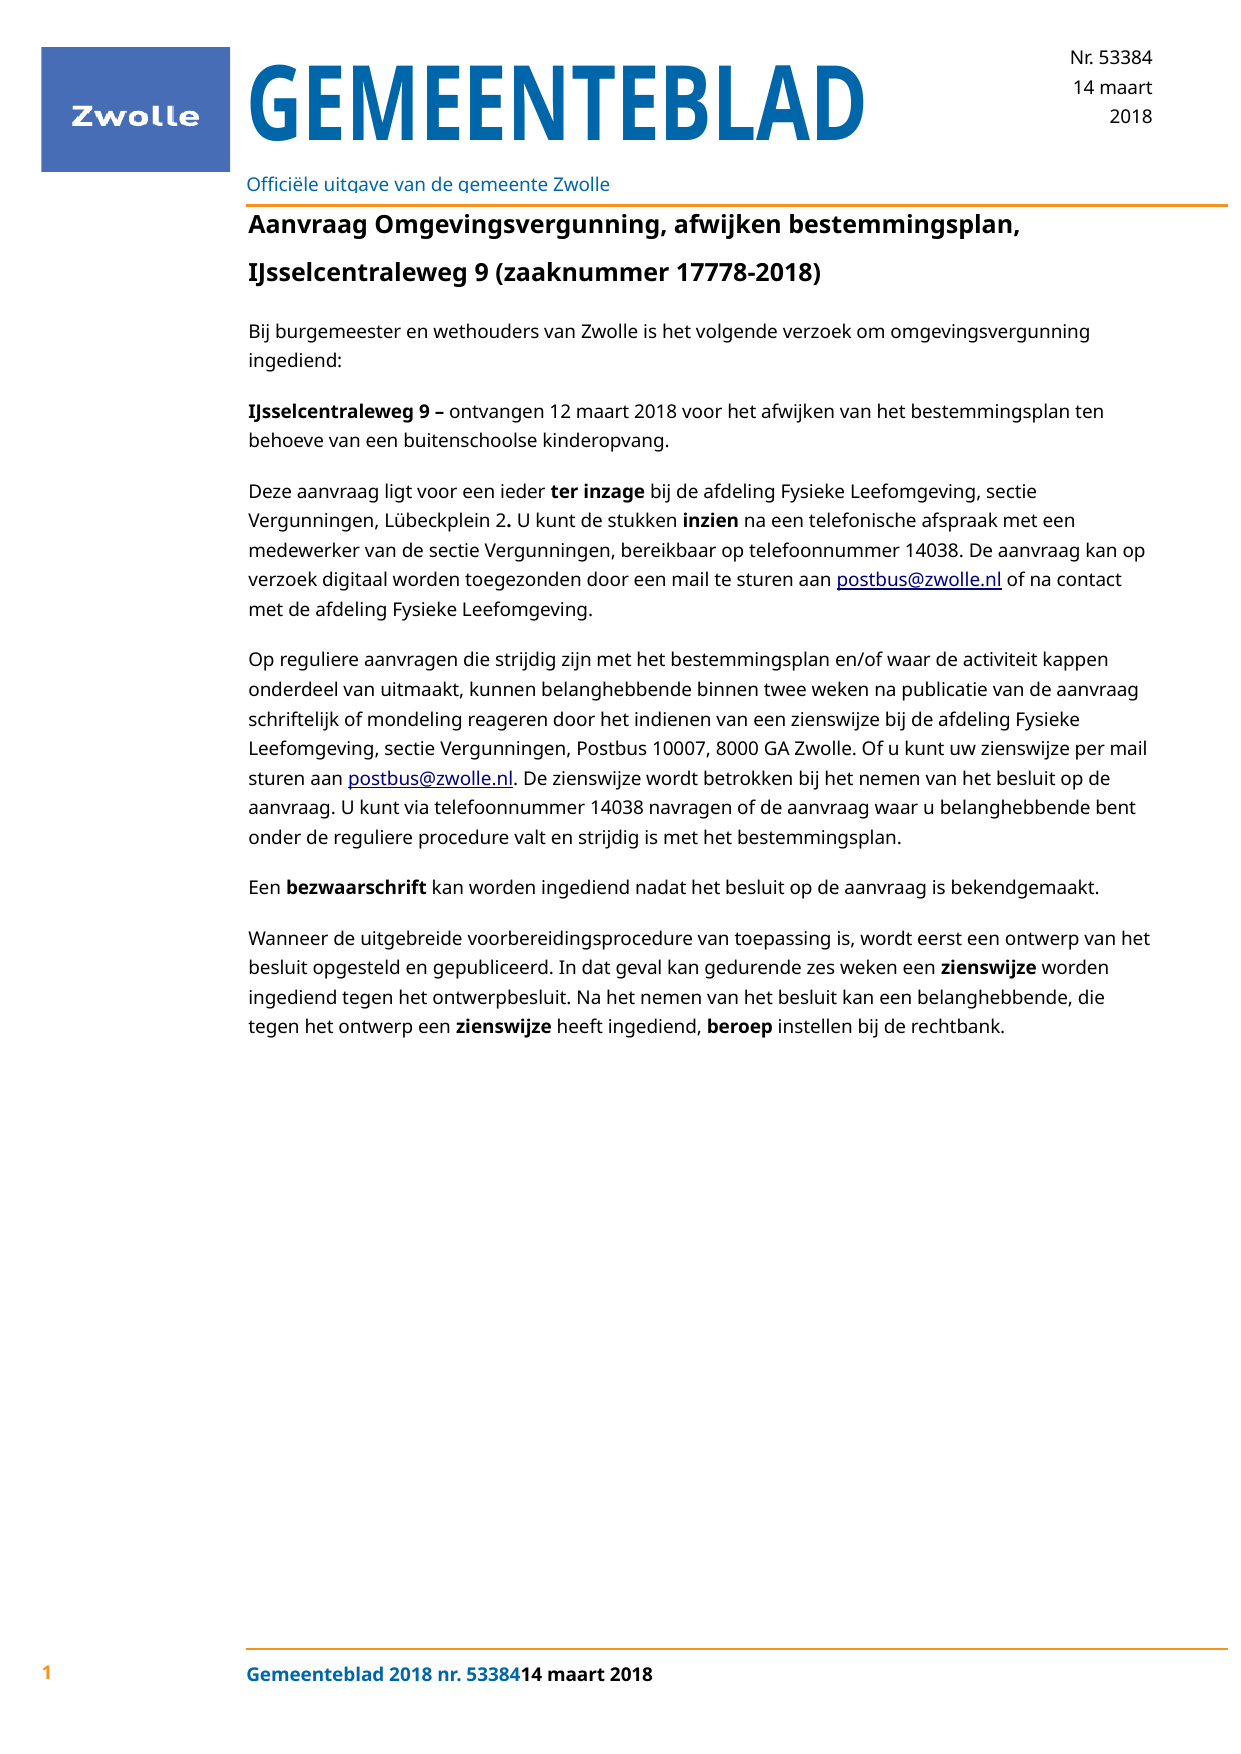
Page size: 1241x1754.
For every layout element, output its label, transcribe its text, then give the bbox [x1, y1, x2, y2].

text IJsselcentraleweg 9 – ontvangen 12 maart 2018 voor het afwijken van het bestemmingsplan ten behoeve van een buitenschoolse kinderopvang. [248, 398, 1152, 453]
text Een bezwaarschrift kan worden ingediend nadat het besluit op de aanvraag is bekendgemaakt. [248, 874, 1152, 900]
text Op reguliere aanvragen die strijdig zijn met het bestemmingsplan en/of waar de activiteit kappen onderdeel van uitmaakt, kunnen belanghebbende binnen twee weken na publicatie van de aanvraag schriftelijk of mondeling reageren door het indienen van een zienswijze bij de afdeling Fysieke Leefomgeving, sectie Vergunningen, Postbus 10007, 8000 GA Zwolle. Of u kunt uw zienswijze per mail sturen aan postbus@zwolle.nl. De zienswijze wordt betrokken bij het nemen van het besluit op de aanvraag. U kunt via telefoonnummer 14038 navragen of de aanvraag waar u belanghebbende bent onder de reguliere procedure valt en strijdig is met het bestemmingsplan. [248, 647, 1152, 850]
picture [41, 47, 231, 172]
text Bij burgemeester en wethouders van Zwolle is het volgende verzoek om omgevingsvergunning ingediend: [248, 318, 1152, 373]
text Deze aanvraag ligt voor een ieder ter inzage bij de afdeling Fysieke Leefomgeving, sectie Vergunningen, Lübeckplein 2. U kunt de stukken inzien na een telefonische afspraak met een medewerker van de sectie Vergunningen, bereikbaar op telefoonnummer 14038. De aanvraag kan op verzoek digitaal worden toegezonden door een mail te sturen aan postbus@zwolle.nl of na contact met de afdeling Fysieke Leefomgeving. [248, 478, 1152, 622]
text Wanneer de uitgebreide voorbereidingsprocedure van toepassing is, wordt eerst een ontwerp van het besluit opgesteld en gepubliceerd. In dat geval kan gedurende zes weken een zienswijze worden ingediend tegen het ontwerpbesluit. Na het nemen van het besluit kan een belanghebbende, die tegen het ontwerp een zienswijze heeft ingediend, beroep instellen bij de rechtbank. [248, 925, 1152, 1039]
text Aanvraag Omgevingsvergunning, afwijken bestemmingsplan, IJsselcentraleweg 9 (zaaknummer 17778-2018) [248, 207, 1152, 288]
